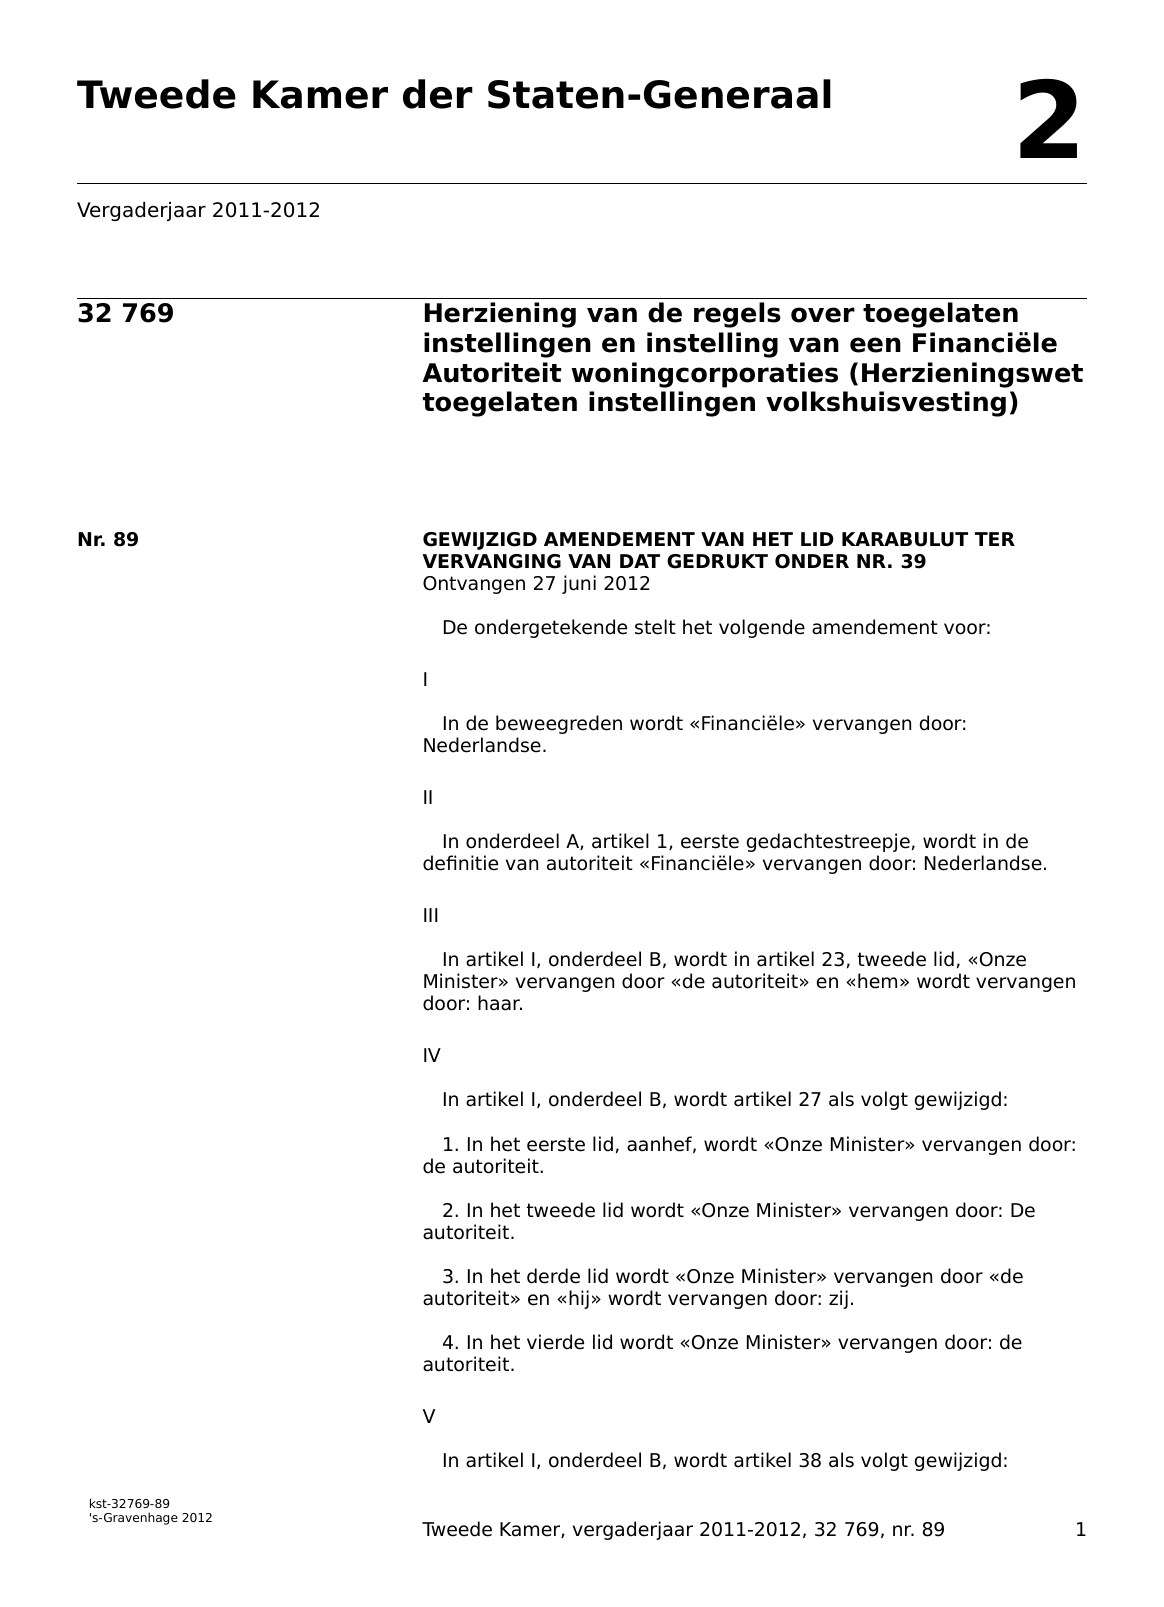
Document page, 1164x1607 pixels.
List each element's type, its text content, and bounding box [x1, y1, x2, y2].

table_header 2 [886, 59, 1087, 183]
text De ondergetekende stelt het volgende amendement voor: [422, 617, 1087, 639]
subtitle 32 769 Herziening van de regels over toegelaten instellingen en instelling van een Financiële Autoriteit woningcorporaties (Herzieningswet toegelaten instellingen volkshuisvesting) [77, 299, 1087, 418]
text In artikel I, onderdeel B, wordt artikel 38 als volgt gewijzigd: [422, 1450, 1087, 1472]
subtitle II [422, 787, 1087, 809]
text 3. In het derde lid wordt «Onze Minister» vervangen door «de autoriteit» en «hij» wordt vervangen door: zij. [422, 1266, 1087, 1310]
text 2. In het tweede lid wordt «Onze Minister» vervangen door: De autoriteit. [422, 1200, 1087, 1244]
text In artikel I, onderdeel B, wordt artikel 27 als volgt gewijzigd: [422, 1089, 1087, 1111]
subtitle IV [422, 1045, 1087, 1067]
text In onderdeel A, artikel 1, eerste gedachtestreepje, wordt in de definitie van autoriteit «Financiële» vervangen door: Nederlandse. [422, 831, 1087, 875]
text In de beweegreden wordt «Financiële» vervangen door: Nederlandse. [422, 713, 1087, 757]
subtitle V [422, 1406, 1087, 1428]
subtitle III [422, 905, 1087, 927]
subtitle I [422, 669, 1087, 691]
table_cell Vergaderjaar 2011-2012 [77, 184, 1087, 298]
text 1. In het eerste lid, aanhef, wordt «Onze Minister» vervangen door: de autoriteit. [422, 1133, 1087, 1177]
text 4. In het vierde lid wordt «Onze Minister» vervangen door: de autoriteit. [422, 1332, 1087, 1376]
subtitle Nr. 89 GEWIJZIGD AMENDEMENT VAN HET LID KARABULUT TER VERVANGING VAN DAT GEDRUKT ONDER NR. 39 [77, 529, 1087, 573]
text In artikel I, onderdeel B, wordt in artikel 23, tweede lid, «Onze Minister» vervangen door «de autoriteit» en «hem» wordt vervangen door: haar. [422, 949, 1087, 1015]
text Ontvangen 27 juni 2012 [422, 573, 1087, 595]
text kst-32769-89 [88, 1497, 323, 1511]
table_header Tweede Kamer der Staten-Generaal [77, 59, 886, 183]
text 's-Gravenhage 2012 [88, 1511, 323, 1525]
